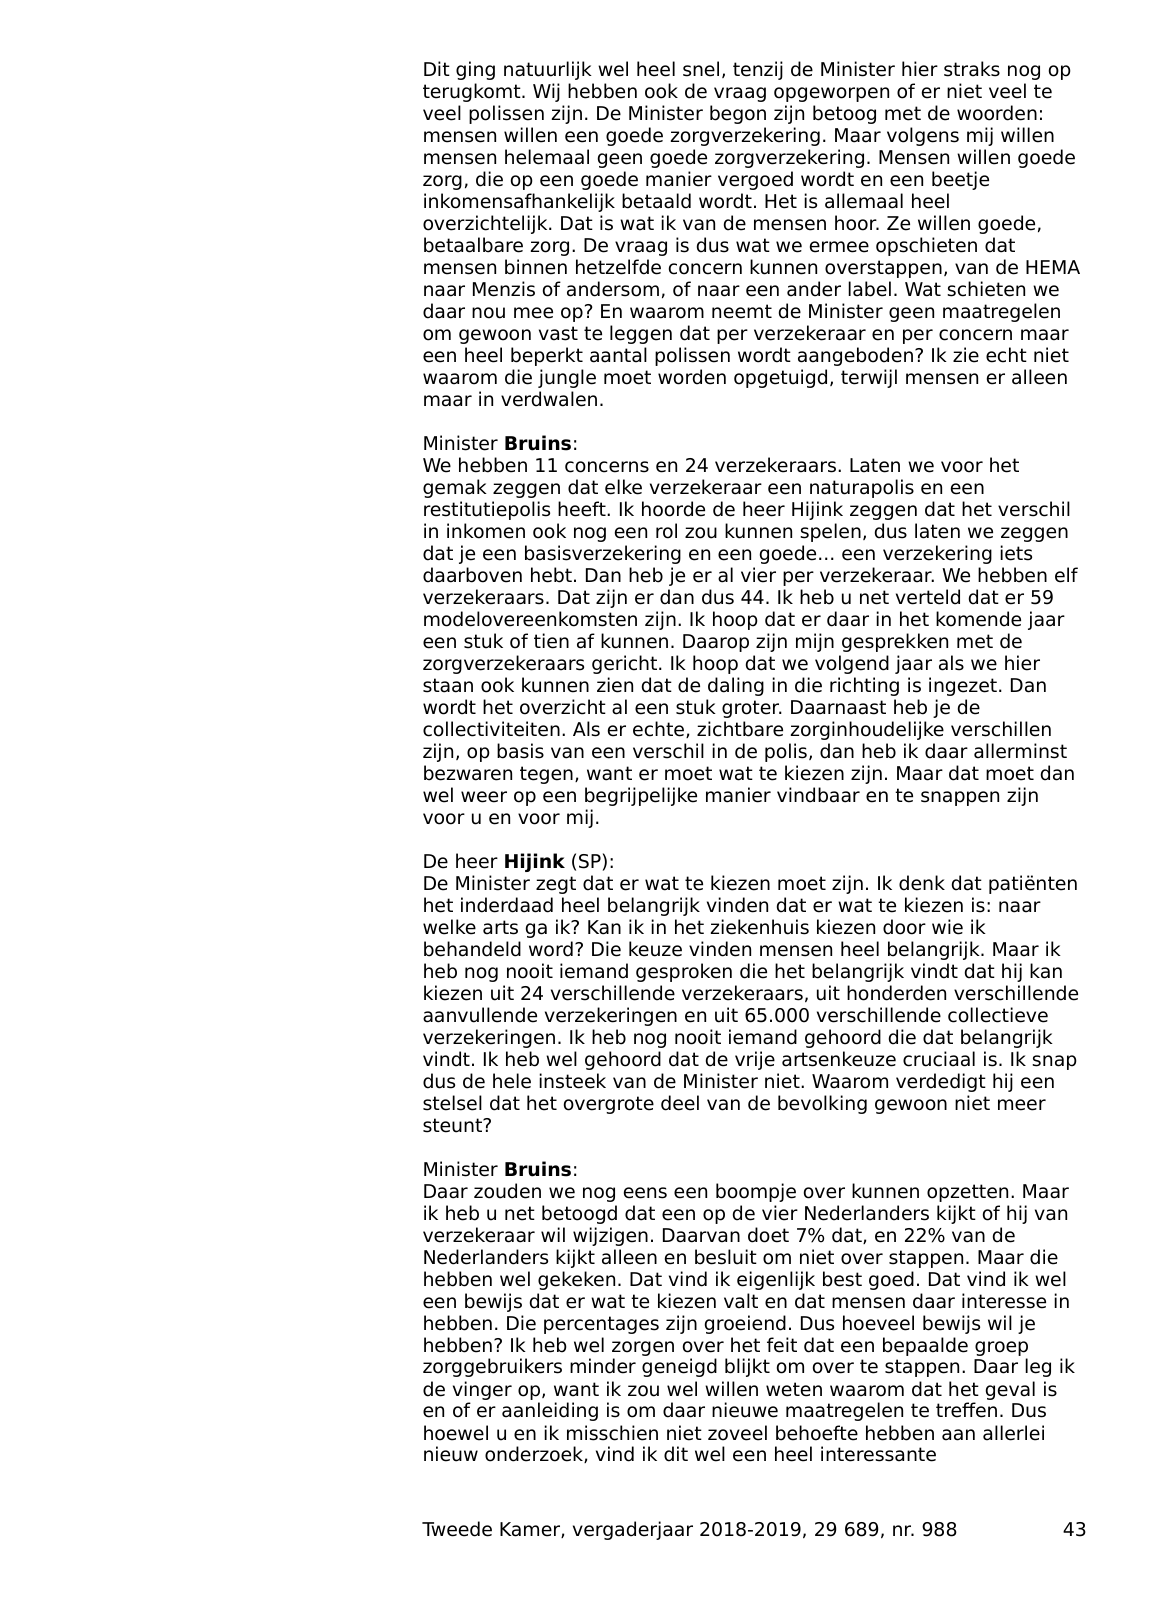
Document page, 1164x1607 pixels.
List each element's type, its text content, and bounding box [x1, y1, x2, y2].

text Minister Bruins: [422, 433, 1087, 455]
text We hebben 11 concerns en 24 verzekeraars. Laten we voor het gemak zeggen dat elke verzekeraar een naturapolis en een restitutiepolis heeft. Ik hoorde de heer Hijink zeggen dat het verschil in inkomen ook nog een rol zou kunnen spelen, dus laten we zeggen dat je een basisverzekering en een goede... een verzekering iets daarboven hebt. Dan heb je er al vier per verzekeraar. We hebben elf verzekeraars. Dat zijn er dan dus 44. Ik heb u net verteld dat er 59 modelovereenkomsten zijn. Ik hoop dat er daar in het komende jaar een stuk of tien af kunnen. Daarop zijn mijn gesprekken met de zorgverzekeraars gericht. Ik hoop dat we volgend jaar als we hier staan ook kunnen zien dat de daling in die richting is ingezet. Dan wordt het overzicht al een stuk groter. Daarnaast heb je de collectiviteiten. Als er echte, zichtbare zorginhoudelijke verschillen zijn, op basis van een verschil in de polis, dan heb ik daar allerminst bezwaren tegen, want er moet wat te kiezen zijn. Maar dat moet dan wel weer op een begrijpelijke manier vindbaar en te snappen zijn voor u en voor mij. [422, 455, 1087, 828]
text Minister Bruins: [422, 1159, 1087, 1181]
text De heer Hijink (SP): [422, 851, 1087, 873]
text De Minister zegt dat er wat te kiezen moet zijn. Ik denk dat patiënten het inderdaad heel belangrijk vinden dat er wat te kiezen is: naar welke arts ga ik? Kan ik in het ziekenhuis kiezen door wie ik behandeld word? Die keuze vinden mensen heel belangrijk. Maar ik heb nog nooit iemand gesproken die het belangrijk vindt dat hij kan kiezen uit 24 verschillende verzekeraars, uit honderden verschillende aanvullende verzekeringen en uit 65.000 verschillende collectieve verzekeringen. Ik heb nog nooit iemand gehoord die dat belangrijk vindt. Ik heb wel gehoord dat de vrije artsenkeuze cruciaal is. Ik snap dus de hele insteek van de Minister niet. Waarom verdedigt hij een stelsel dat het overgrote deel van de bevolking gewoon niet meer steunt? [422, 873, 1087, 1136]
text Dit ging natuurlijk wel heel snel, tenzij de Minister hier straks nog op terugkomt. Wij hebben ook de vraag opgeworpen of er niet veel te veel polissen zijn. De Minister begon zijn betoog met de woorden: mensen willen een goede zorgverzekering. Maar volgens mij willen mensen helemaal geen goede zorgverzekering. Mensen willen goede zorg, die op een goede manier vergoed wordt en een beetje inkomensafhankelijk betaald wordt. Het is allemaal heel overzichtelijk. Dat is wat ik van de mensen hoor. Ze willen goede, betaalbare zorg. De vraag is dus wat we ermee opschieten dat mensen binnen hetzelfde concern kunnen overstappen, van de HEMA naar Menzis of andersom, of naar een ander label. Wat schieten we daar nou mee op? En waarom neemt de Minister geen maatregelen om gewoon vast te leggen dat per verzekeraar en per concern maar een heel beperkt aantal polissen wordt aangeboden? Ik zie echt niet waarom die jungle moet worden opgetuigd, terwijl mensen er alleen maar in verdwalen. [422, 59, 1087, 411]
text Daar zouden we nog eens een boompje over kunnen opzetten. Maar ik heb u net betoogd dat een op de vier Nederlanders kijkt of hij van verzekeraar wil wijzigen. Daarvan doet 7% dat, en 22% van de Nederlanders kijkt alleen en besluit om niet over stappen. Maar die hebben wel gekeken. Dat vind ik eigenlijk best goed. Dat vind ik wel een bewijs dat er wat te kiezen valt en dat mensen daar interesse in hebben. Die percentages zijn groeiend. Dus hoeveel bewijs wil je hebben? Ik heb wel zorgen over het feit dat een bepaalde groep zorggebruikers minder geneigd blijkt om over te stappen. Daar leg ik de vinger op, want ik zou wel willen weten waarom dat het geval is en of er aanleiding is om daar nieuwe maatregelen te treffen. Dus hoewel u en ik misschien niet zoveel behoefte hebben aan allerlei nieuw onderzoek, vind ik dit wel een heel interessante [422, 1181, 1087, 1466]
